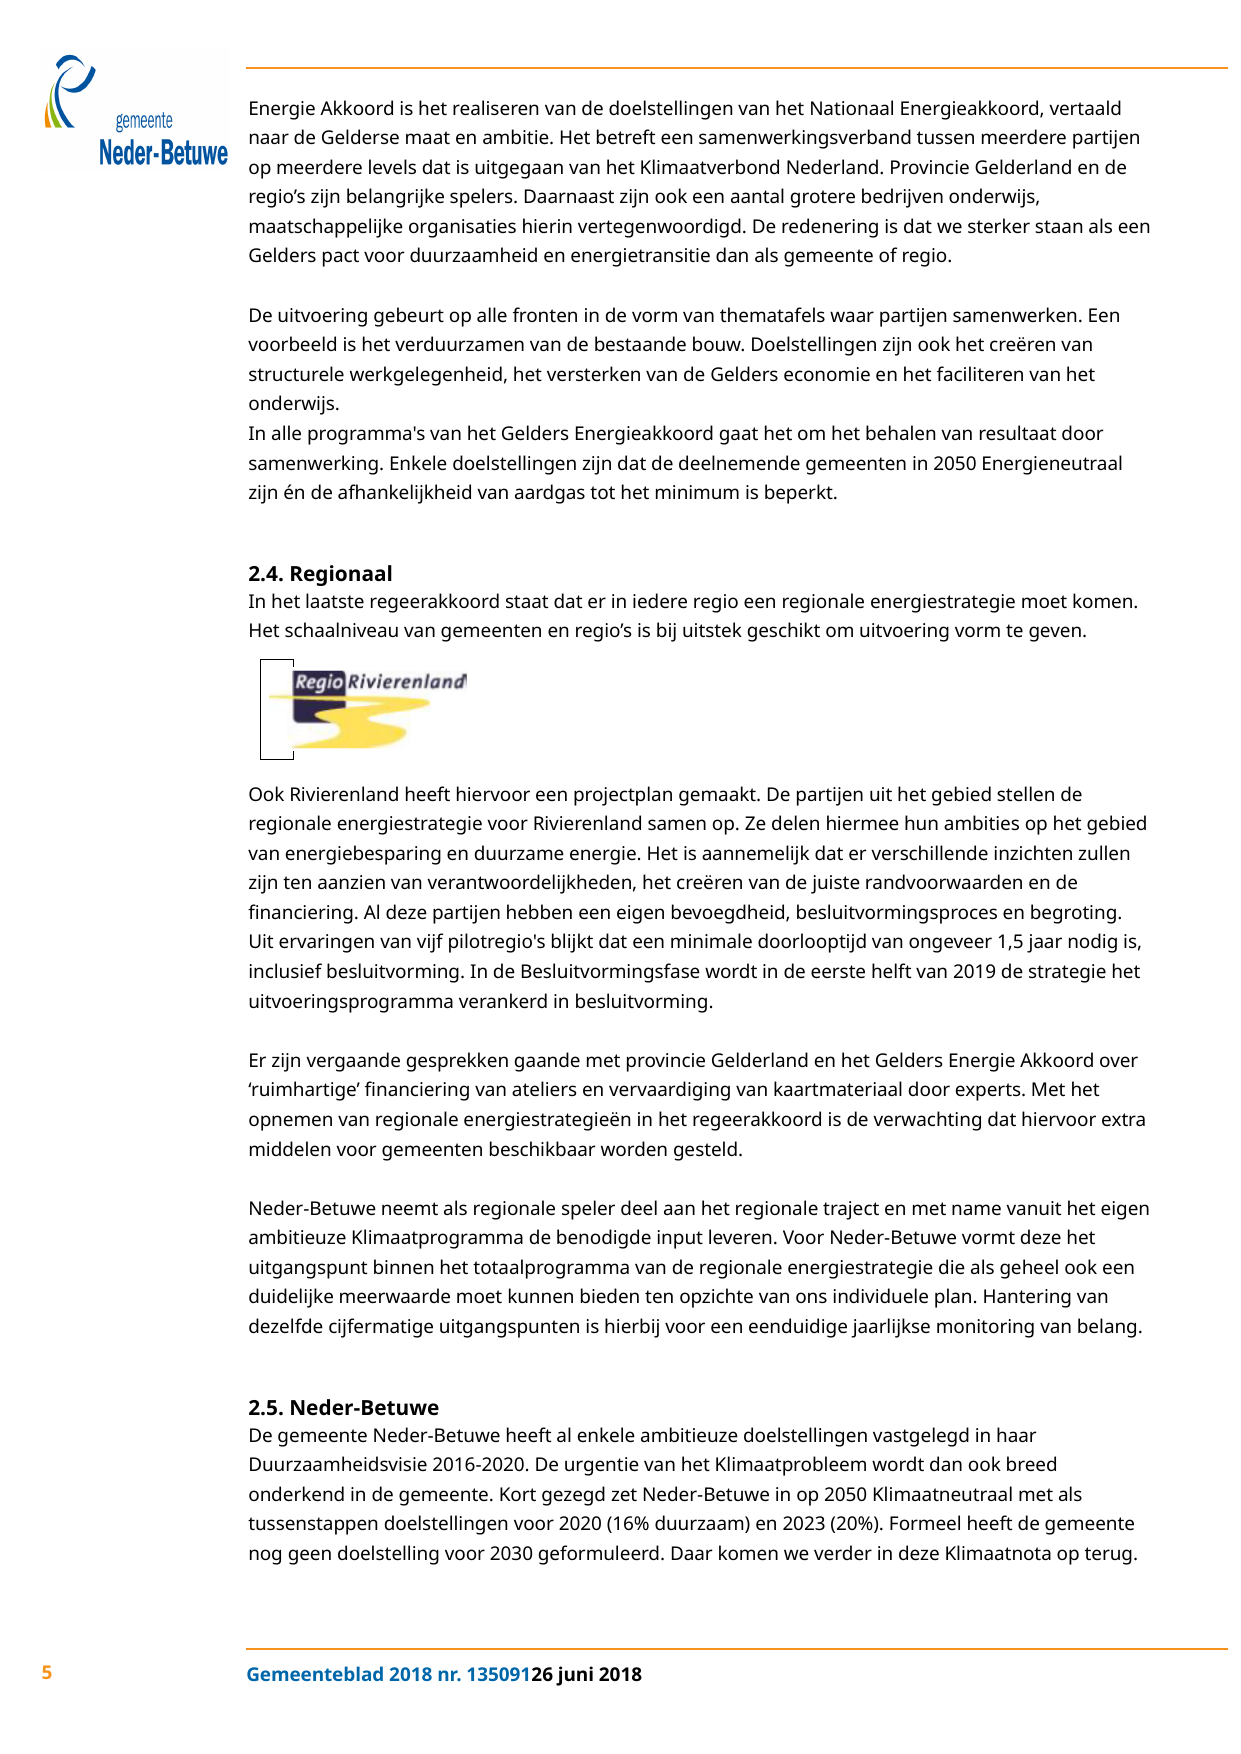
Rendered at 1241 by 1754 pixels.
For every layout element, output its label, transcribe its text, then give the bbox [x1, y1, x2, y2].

text Uit ervaringen van vijf pilotregio's blijkt dat een minimale doorlooptijd van ongeveer 1,5 jaar nodig is, inclusief besluitvorming. In de Besluitvormingsfase wordt in de eerste helft van 2019 de strategie het uitvoeringsprogramma verankerd in besluitvorming. [248, 929, 1152, 1014]
picture [41, 47, 231, 172]
text Neder-Betuwe neemt als regionale speler deel aan het regionale traject en met name vanuit het eigen ambitieuze Klimaatprogramma de benodigde input leveren. Voor Neder-Betuwe vormt deze het uitgangspunt binnen het totaalprogramma van de regionale energiestrategie die als geheel ook een duidelijke meerwaarde moet kunnen bieden ten opzichte van ons individuele plan. Hantering van dezelfde cijfermatige uitgangspunten is hierbij voor een eenduidige jaarlijkse monitoring van belang. [248, 1195, 1152, 1339]
text 2.4. Regionaal [248, 559, 1152, 588]
text Energie Akkoord is het realiseren van de doelstellingen van het Nationaal Energieakkoord, vertaald naar de Gelderse maat en ambitie. Het betreft een samenwerkingsverband tussen meerdere partijen op meerdere levels dat is uitgegaan van het Klimaatverbond Nederland. Provincie Gelderland en de regio’s zijn belangrijke spelers. Daarnaast zijn ook een aantal grotere bedrijven onderwijs, maatschappelijke organisaties hierin vertegenwoordigd. De redenering is dat we sterker staan als een Gelders pact voor duurzaamheid en energietransitie dan als gemeente of regio. [248, 95, 1152, 268]
text Ook Rivierenland heeft hiervoor een projectplan gemaakt. De partijen uit het gebied stellen de regionale energiestrategie voor Rivierenland samen op. Ze delen hiermee hun ambities op het gebied van energiebesparing en duurzame energie. Het is aannemelijk dat er verschillende inzichten zullen zijn ten aanzien van verantwoordelijkheden, het creëren van de juiste randvoorwaarden en de financiering. Al deze partijen hebben een eigen bevoegdheid, besluitvormingsproces en begroting. [248, 781, 1152, 925]
text De gemeente Neder-Betuwe heeft al enkele ambitieuze doelstellingen vastgelegd in haar Duurzaamheidsvisie 2016-2020. De urgentie van het Klimaatprobleem wordt dan ook breed onderkend in de gemeente. Kort gezegd zet Neder-Betuwe in op 2050 Klimaatneutraal met als tussenstappen doelstellingen voor 2020 (16% duurzaam) en 2023 (20%). Formeel heeft de gemeente nog geen doelstelling voor 2030 geformuleerd. Daar komen we verder in deze Klimaatnota op terug. [248, 1422, 1152, 1566]
text Er zijn vergaande gesprekken gaande met provincie Gelderland en het Gelders Energie Akkoord over ‘ruimhartige’ financiering van ateliers en vervaardiging van kaartmateriaal door experts. Met het opnemen van regionale energiestrategieën in het regeerakkoord is de verwachting dat hiervoor extra middelen voor gemeenten beschikbaar worden gesteld. [248, 1047, 1152, 1162]
text In het laatste regeerakkoord staat dat er in iedere regio een regionale energiestrategie moet komen. Het schaalniveau van gemeenten en regio’s is bij uitstek geschikt om uitvoering vorm te geven. [248, 588, 1152, 643]
text In alle programma's van het Gelders Energieakkoord gaat het om het behalen van resultaat door samenwerking. Enkele doelstellingen zijn dat de deelnemende gemeenten in 2050 Energieneutraal zijn én de afhankelijkheid van aardgas tot het minimum is beperkt. [248, 420, 1152, 505]
picture [268, 667, 476, 751]
text De uitvoering gebeurt op alle fronten in de vorm van thematafels waar partijen samenwerken. Een voorbeeld is het verduurzamen van de bestaande bouw. Doelstellingen zijn ook het creëren van structurele werkgelegenheid, het versterken van de Gelders economie en het faciliteren van het onderwijs. [248, 302, 1152, 416]
text 2.5. Neder-Betuwe [248, 1393, 1152, 1422]
